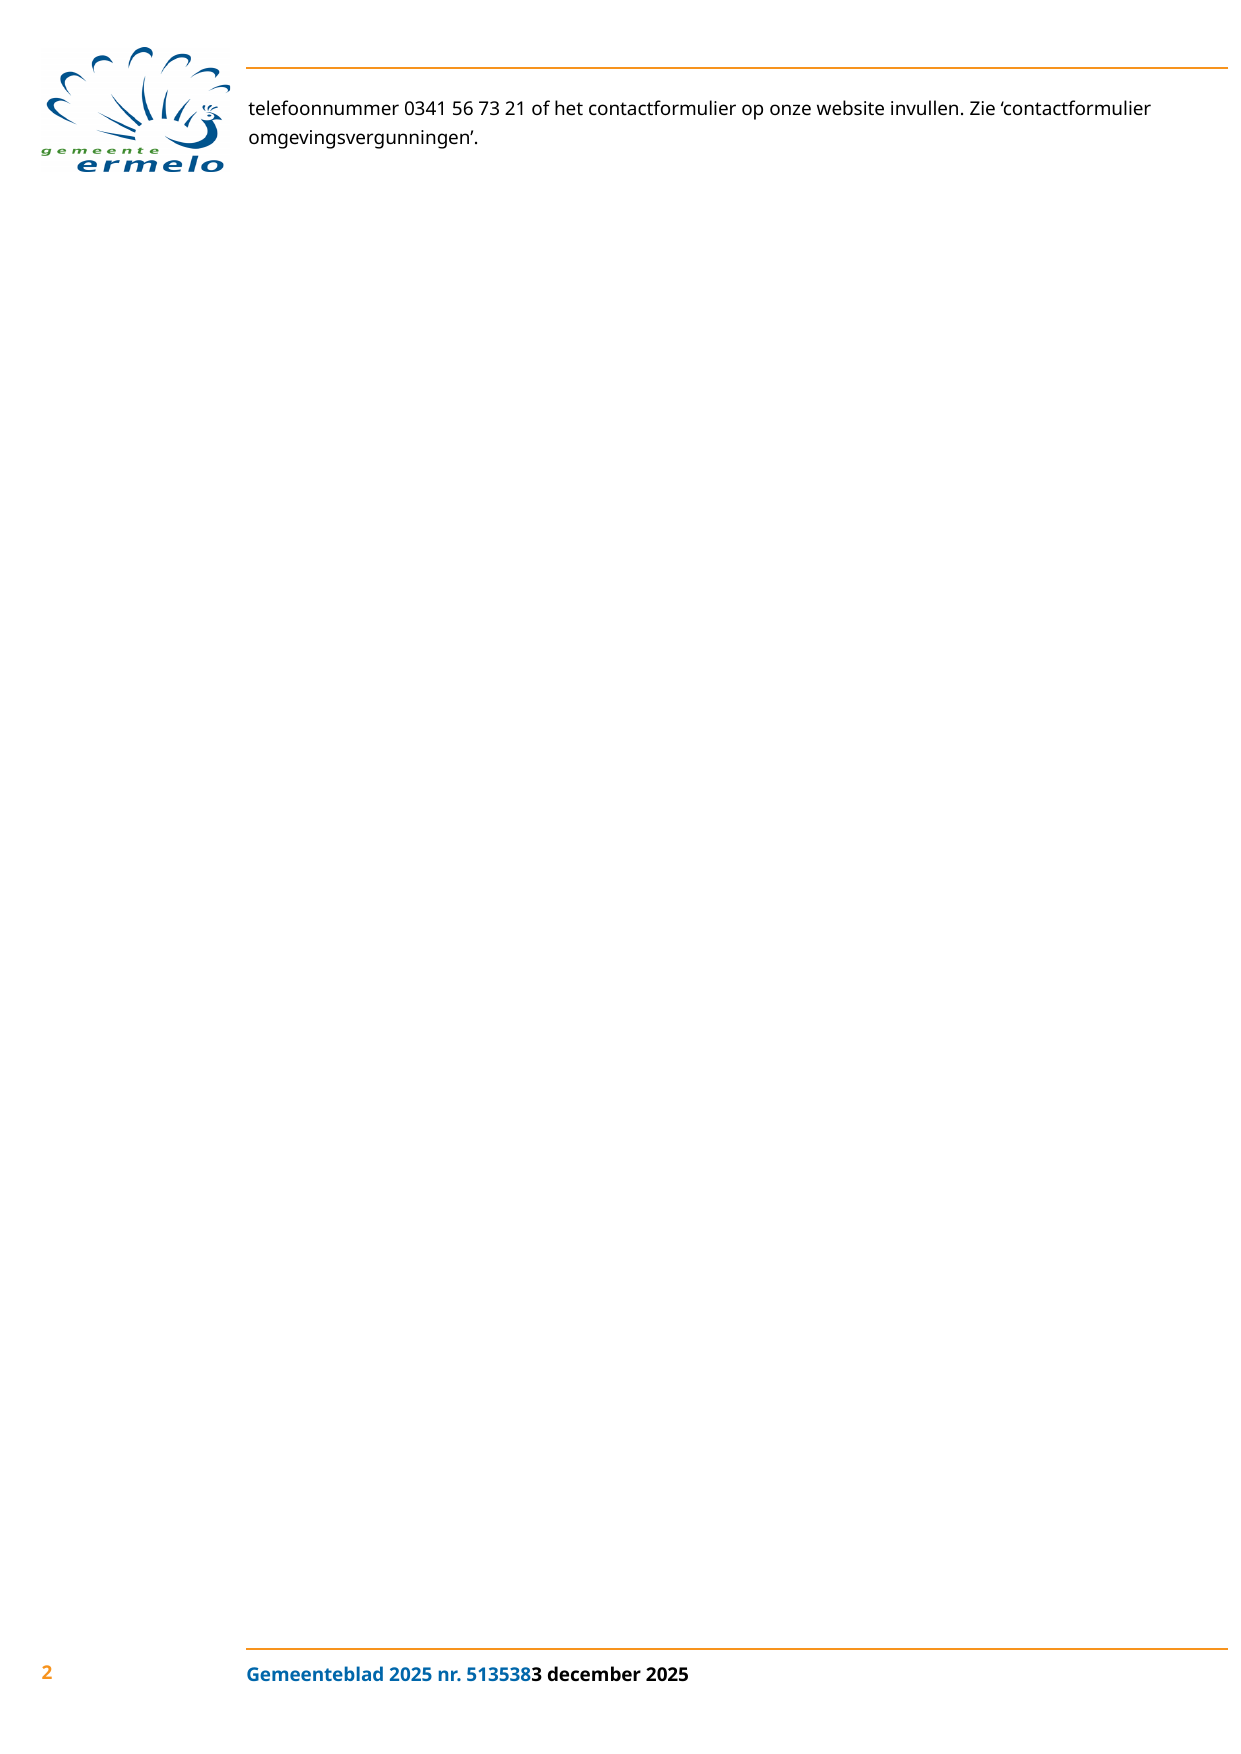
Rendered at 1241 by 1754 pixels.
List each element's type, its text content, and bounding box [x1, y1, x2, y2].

text telefoonnummer 0341 56 73 21 of het contactformulier op onze website invullen. Zie ‘contactformulier omgevingsvergunningen’. [248, 95, 1152, 150]
picture [41, 47, 231, 172]
